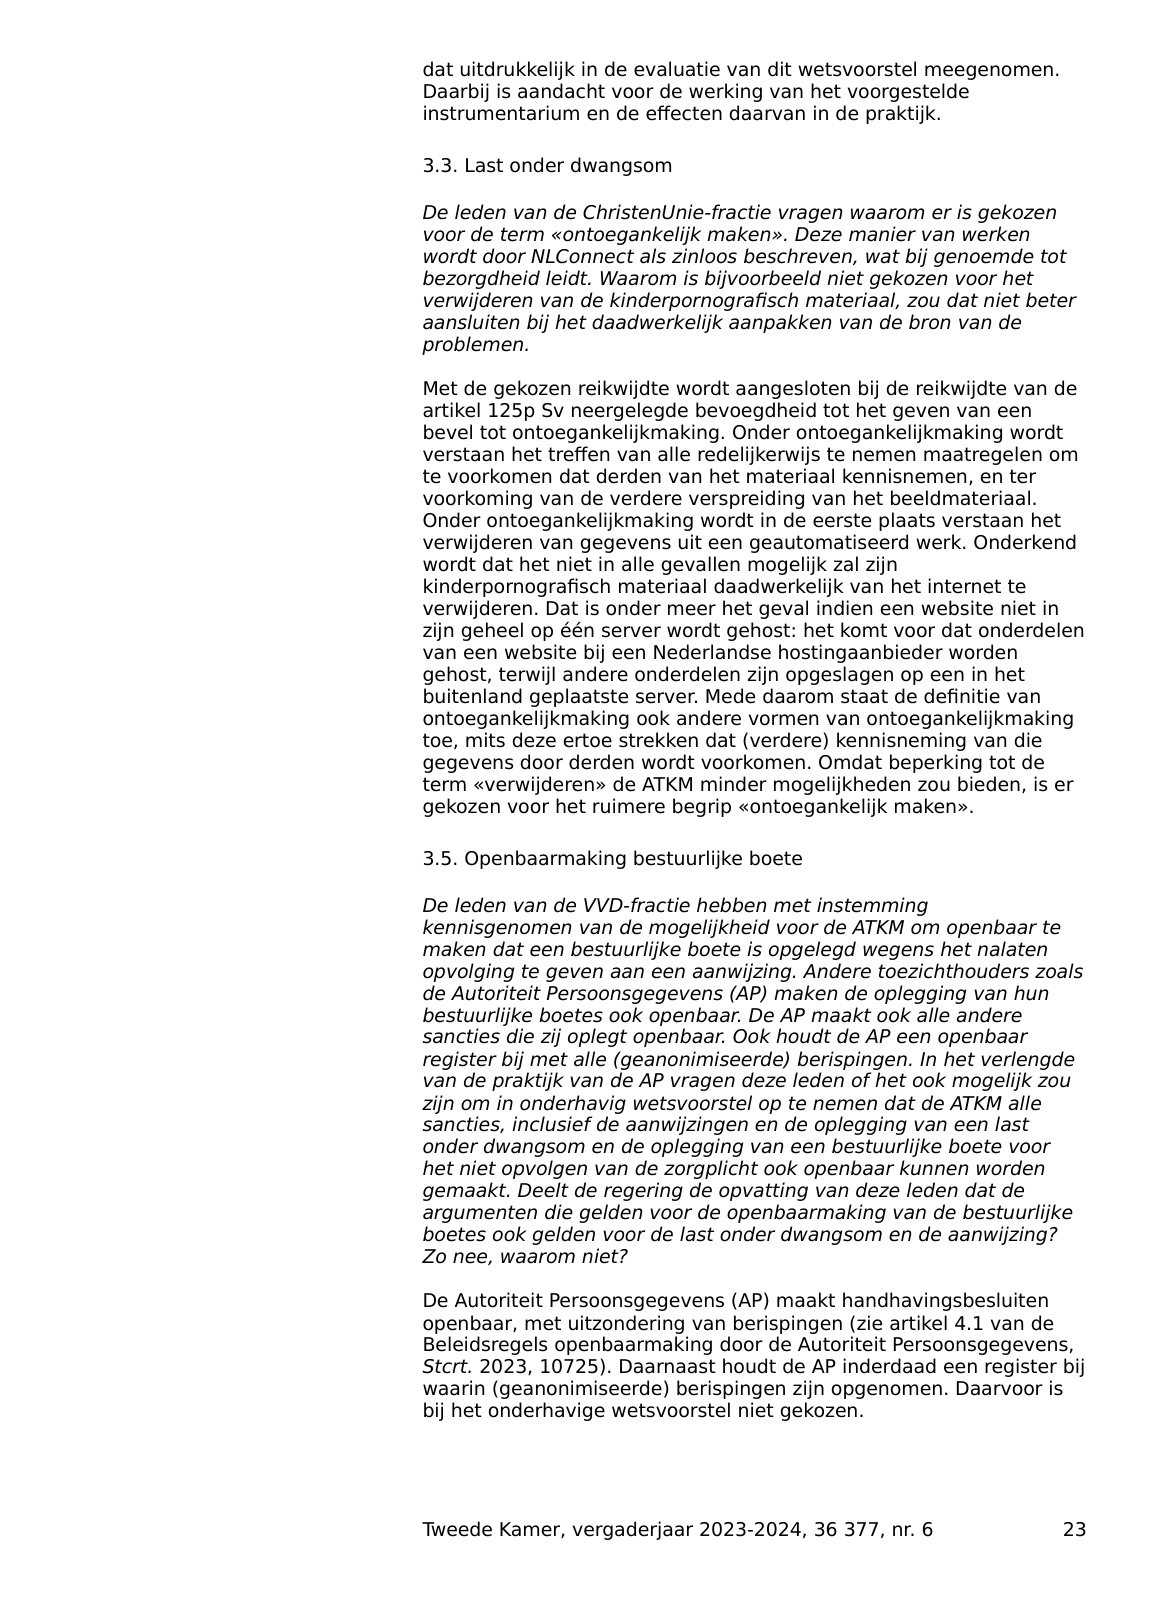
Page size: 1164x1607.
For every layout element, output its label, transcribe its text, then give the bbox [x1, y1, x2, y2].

subtitle 3.5. Openbaarmaking bestuurlijke boete [422, 848, 1087, 869]
text De Autoriteit Persoonsgegevens (AP) maakt handhavingsbesluiten openbaar, met uitzondering van berispingen (zie artikel 4.1 van de Beleidsregels openbaarmaking door de Autoriteit Persoonsgegevens, Stcrt. 2023, 10725). Daarnaast houdt de AP inderdaad een register bij waarin (geanonimiseerde) berispingen zijn opgenomen. Daarvoor is bij het onderhavige wetsvoorstel niet gekozen. [422, 1290, 1087, 1422]
subtitle 3.3. Last onder dwangsom [422, 155, 1087, 177]
text De leden van de ChristenUnie-fractie vragen waarom er is gekozen voor de term «ontoegankelijk maken». Deze manier van werken wordt door NLConnect als zinloos beschreven, wat bij genoemde tot bezorgdheid leidt. Waarom is bijvoorbeeld niet gekozen voor het verwijderen van de kinderpornografisch materiaal, zou dat niet beter aansluiten bij het daadwerkelijk aanpakken van de bron van de problemen. [422, 202, 1087, 356]
text Met de gekozen reikwijdte wordt aangesloten bij de reikwijdte van de artikel 125p Sv neergelegde bevoegdheid tot het geven van een bevel tot ontoegankelijkmaking. Onder ontoegankelijkmaking wordt verstaan het treffen van alle redelijkerwijs te nemen maatregelen om te voorkomen dat derden van het materiaal kennisnemen, en ter voorkoming van de verdere verspreiding van het beeldmateriaal. Onder ontoegankelijkmaking wordt in de eerste plaats verstaan het verwijderen van gegevens uit een geautomatiseerd werk. Onderkend wordt dat het niet in alle gevallen mogelijk zal zijn kinderpornografisch materiaal daadwerkelijk van het internet te verwijderen. Dat is onder meer het geval indien een website niet in zijn geheel op één server wordt gehost: het komt voor dat onderdelen van een website bij een Nederlandse hostingaanbieder worden gehost, terwijl andere onderdelen zijn opgeslagen op een in het buitenland geplaatste server. Mede daarom staat de definitie van ontoegankelijkmaking ook andere vormen van ontoegankelijkmaking toe, mits deze ertoe strekken dat (verdere) kennisneming van die gegevens door derden wordt voorkomen. Omdat beperking tot de term «verwijderen» de ATKM minder mogelijkheden zou bieden, is er gekozen voor het ruimere begrip «ontoegankelijk maken». [422, 378, 1087, 818]
text dat uitdrukkelijk in de evaluatie van dit wetsvoorstel meegenomen. Daarbij is aandacht voor de werking van het voorgestelde instrumentarium en de effecten daarvan in de praktijk. [422, 59, 1087, 125]
text De leden van de VVD-fractie hebben met instemming kennisgenomen van de mogelijkheid voor de ATKM om openbaar te maken dat een bestuurlijke boete is opgelegd wegens het nalaten opvolging te geven aan een aanwijzing. Andere toezichthouders zoals de Autoriteit Persoonsgegevens (AP) maken de oplegging van hun bestuurlijke boetes ook openbaar. De AP maakt ook alle andere sancties die zij oplegt openbaar. Ook houdt de AP een openbaar register bij met alle (geanonimiseerde) berispingen. In het verlengde van de praktijk van de AP vragen deze leden of het ook mogelijk zou zijn om in onderhavig wetsvoorstel op te nemen dat de ATKM alle sancties, inclusief de aanwijzingen en de oplegging van een last onder dwangsom en de oplegging van een bestuurlijke boete voor het niet opvolgen van de zorgplicht ook openbaar kunnen worden gemaakt. Deelt de regering de opvatting van deze leden dat de argumenten die gelden voor de openbaarmaking van de bestuurlijke boetes ook gelden voor de last onder dwangsom en de aanwijzing? Zo nee, waarom niet? [422, 894, 1087, 1268]
